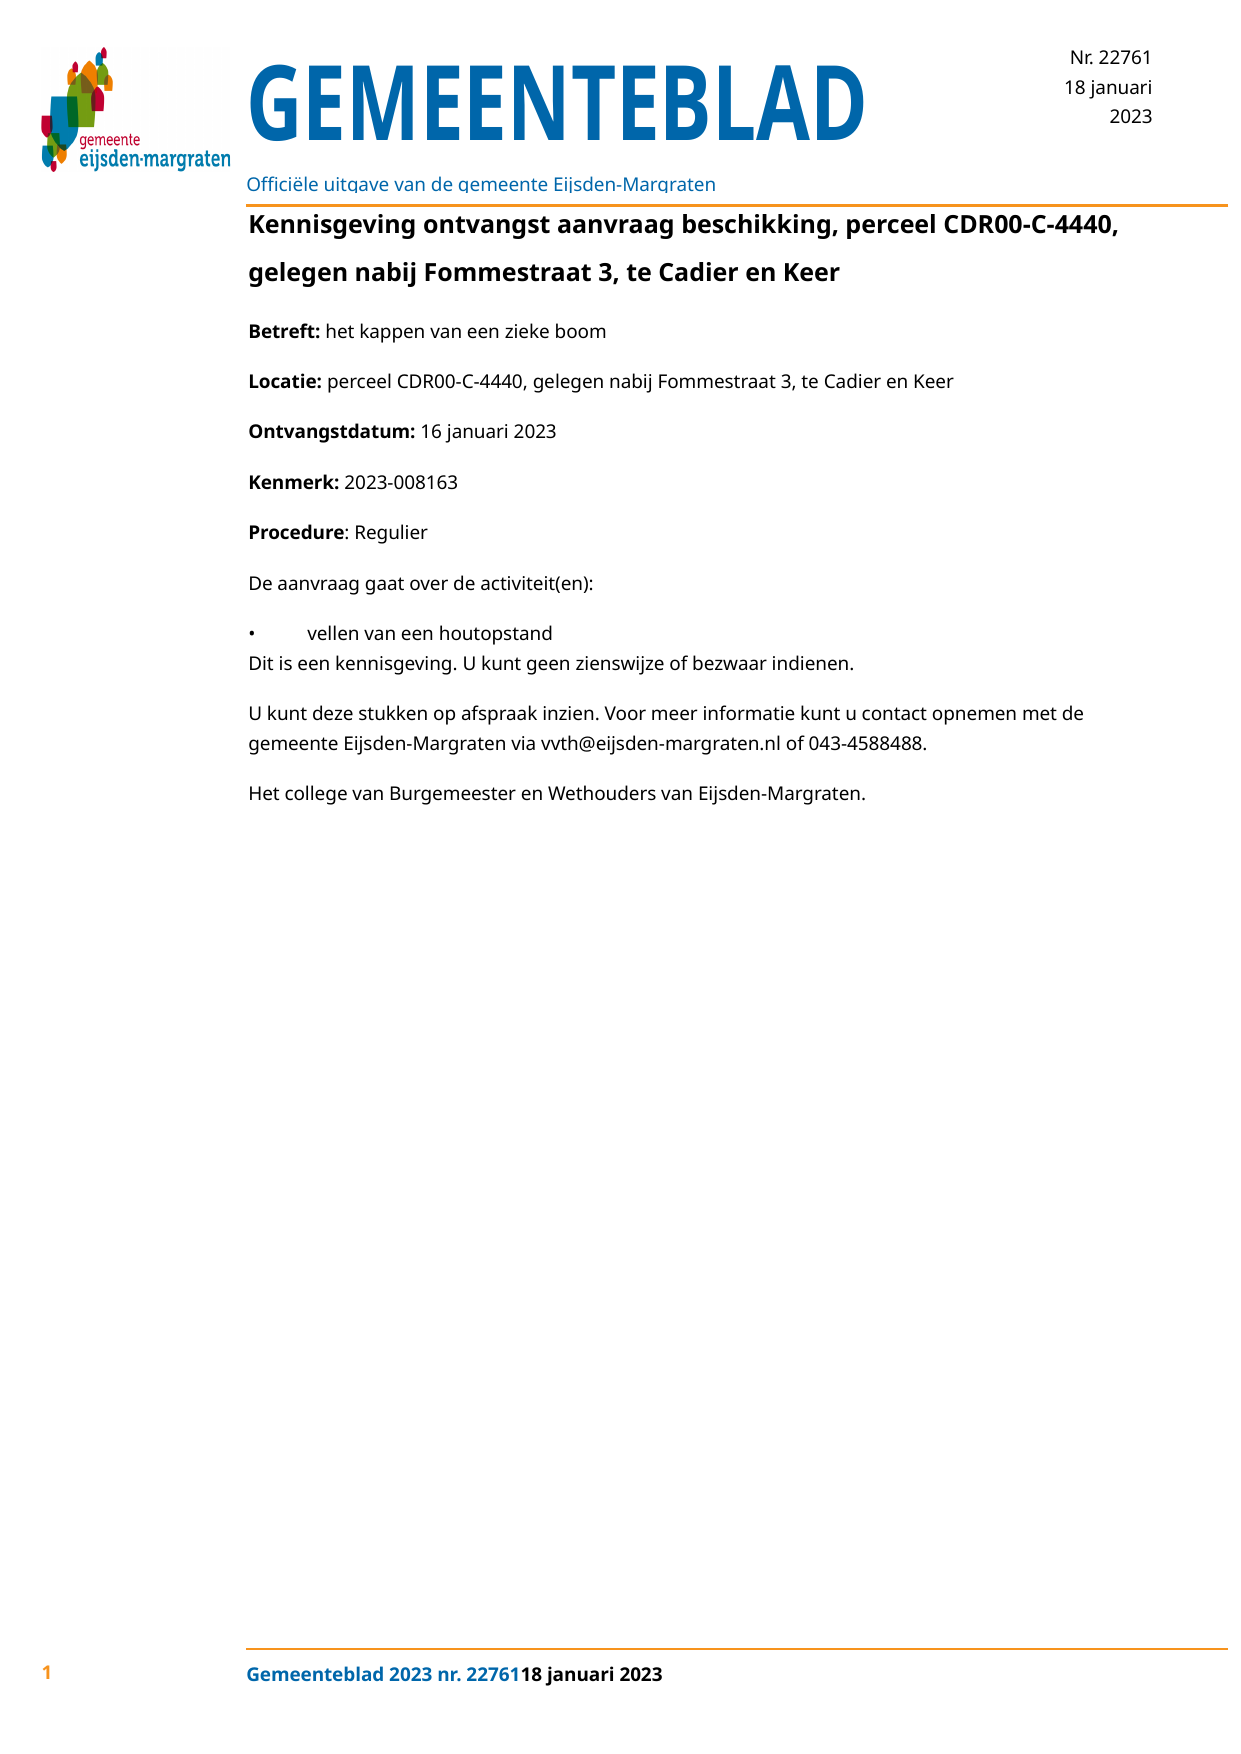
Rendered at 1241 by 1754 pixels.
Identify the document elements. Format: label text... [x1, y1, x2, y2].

text Kenmerk: 2023-008163 [248, 469, 1152, 495]
text De aanvraag gaat over de activiteit(en): [248, 570, 1152, 596]
text Locatie: perceel CDR00-C-4440, gelegen nabij Fommestraat 3, te Cadier en Keer [248, 368, 1152, 394]
text Kennisgeving ontvangst aanvraag beschikking, perceel CDR00-C-4440, gelegen nabij Fommestraat 3, te Cadier en Keer [248, 207, 1152, 288]
text U kunt deze stukken op afspraak inzien. Voor meer informatie kunt u contact opnemen met de gemeente Eijsden-Margraten via vvth@eijsden-margraten.nl of 043-4588488. [248, 700, 1152, 756]
list vellen van een houtopstand [248, 620, 1152, 646]
text Procedure: Regulier [248, 519, 1152, 545]
text Dit is een kennisgeving. U kunt geen zienswijze of bezwaar indienen. [248, 650, 1152, 676]
text Ontvangstdatum: 16 januari 2023 [248, 419, 1152, 444]
text Het college van Burgemeester en Wethouders van Eijsden-Margraten. [248, 780, 1152, 806]
text Betreft: het kappen van een zieke boom [248, 318, 1152, 344]
picture [41, 47, 231, 172]
